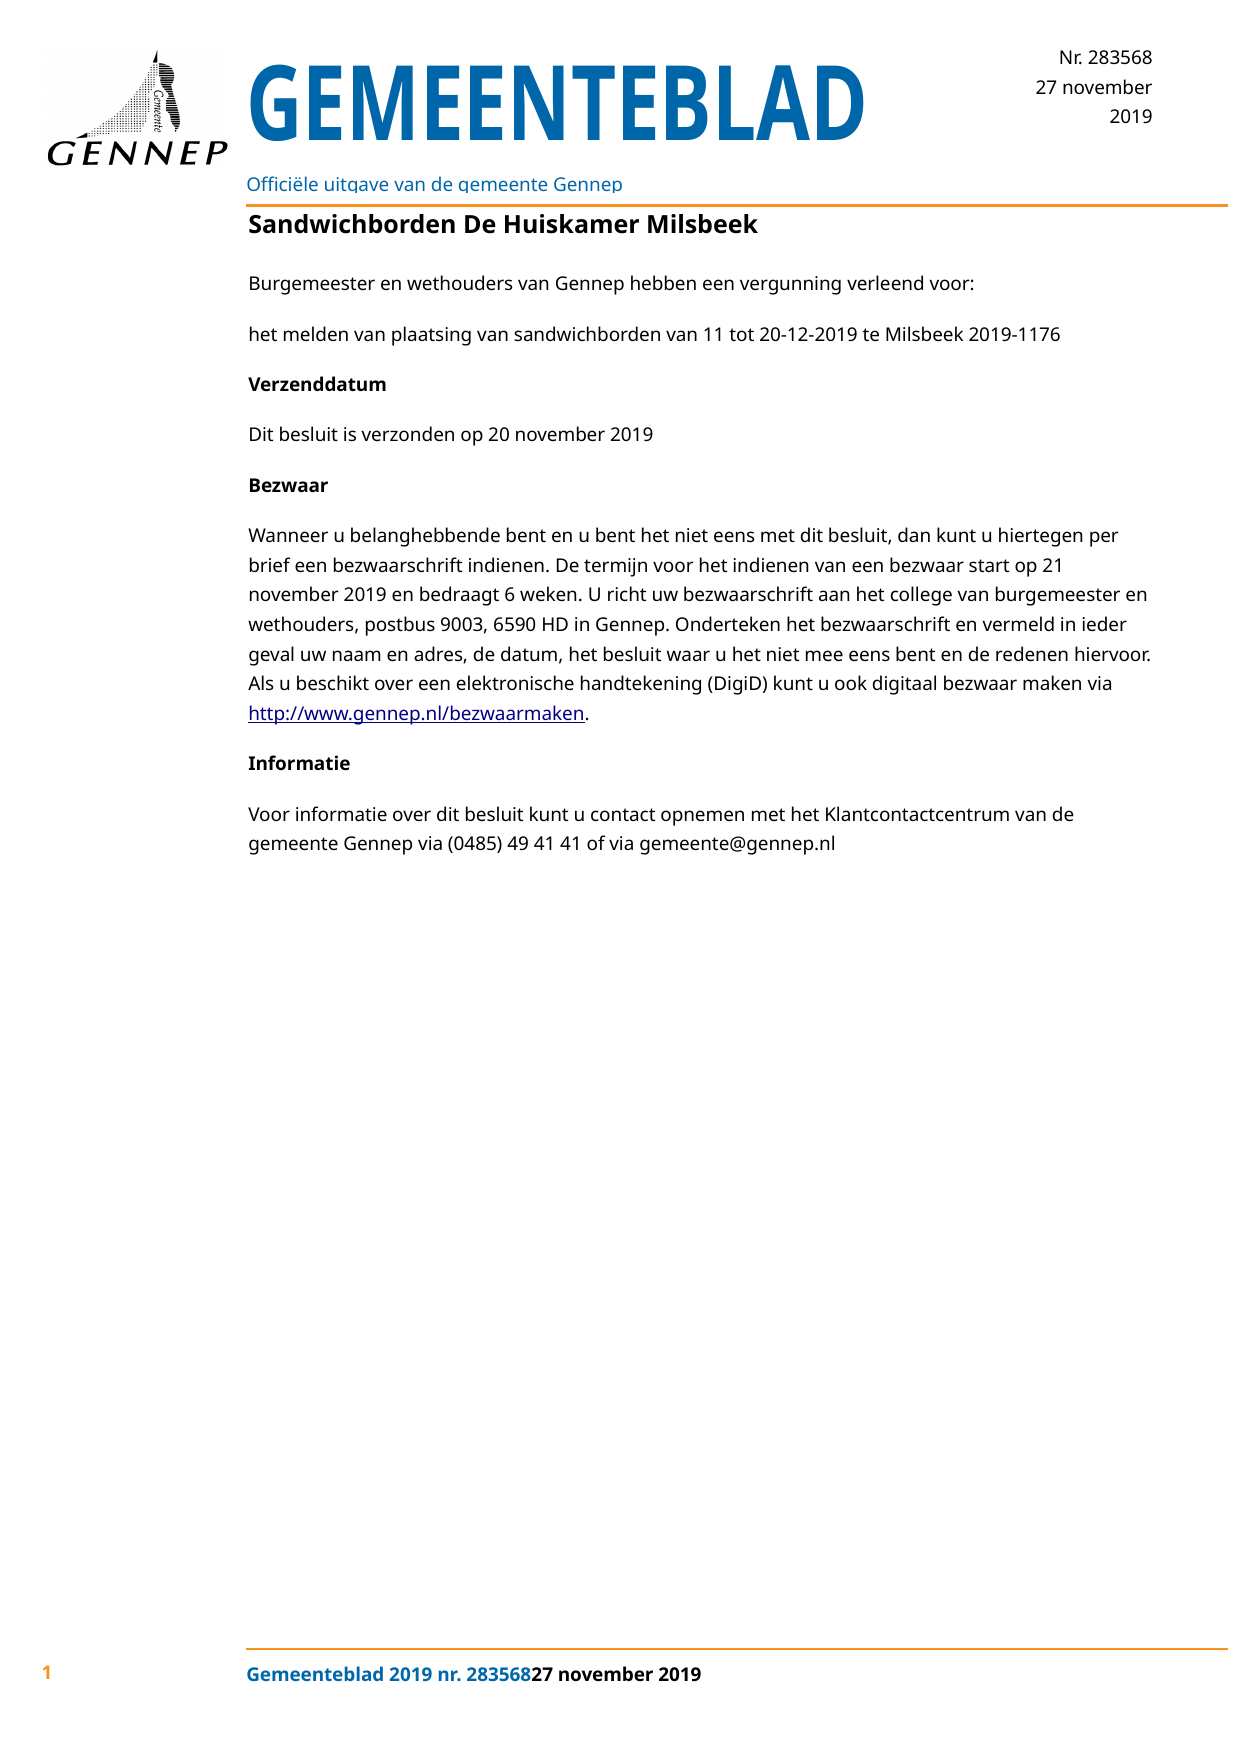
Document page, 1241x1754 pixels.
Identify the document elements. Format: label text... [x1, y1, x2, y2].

text Wanneer u belanghebbende bent en u bent het niet eens met dit besluit, dan kunt u hiertegen per brief een bezwaarschrift indienen. De termijn voor het indienen van een bezwaar start op 21 november 2019 en bedraagt 6 weken. U richt uw bezwaarschrift aan het college van burgemeester en wethouders, postbus 9003, 6590 HD in Gennep. Onderteken het bezwaarschrift en vermeld in ieder geval uw naam en adres, de datum, het besluit waar u het niet mee eens bent en de redenen hiervoor. Als u beschikt over een elektronische handtekening (DigiD) kunt u ook digitaal bezwaar maken via http://www.gennep.nl/bezwaarmaken. [248, 522, 1152, 726]
text Dit besluit is verzonden op 20 november 2019 [248, 422, 1152, 447]
text het melden van plaatsing van sandwichborden van 11 tot 20-12-2019 te Milsbeek 2019-1176 [248, 321, 1152, 346]
picture [41, 47, 231, 172]
text Bezwaar [248, 472, 1152, 498]
text Informatie [248, 750, 1152, 776]
text Voor informatie over dit besluit kunt u contact opnemen met het Klantcontactcentrum van de gemeente Gennep via (0485) 49 41 41 of via gemeente@gennep.nl [248, 801, 1152, 856]
text Burgemeester en wethouders van Gennep hebben een vergunning verleend voor: [248, 270, 1152, 296]
text Sandwichborden De Huiskamer Milsbeek [248, 207, 1152, 241]
text Verzenddatum [248, 371, 1152, 397]
